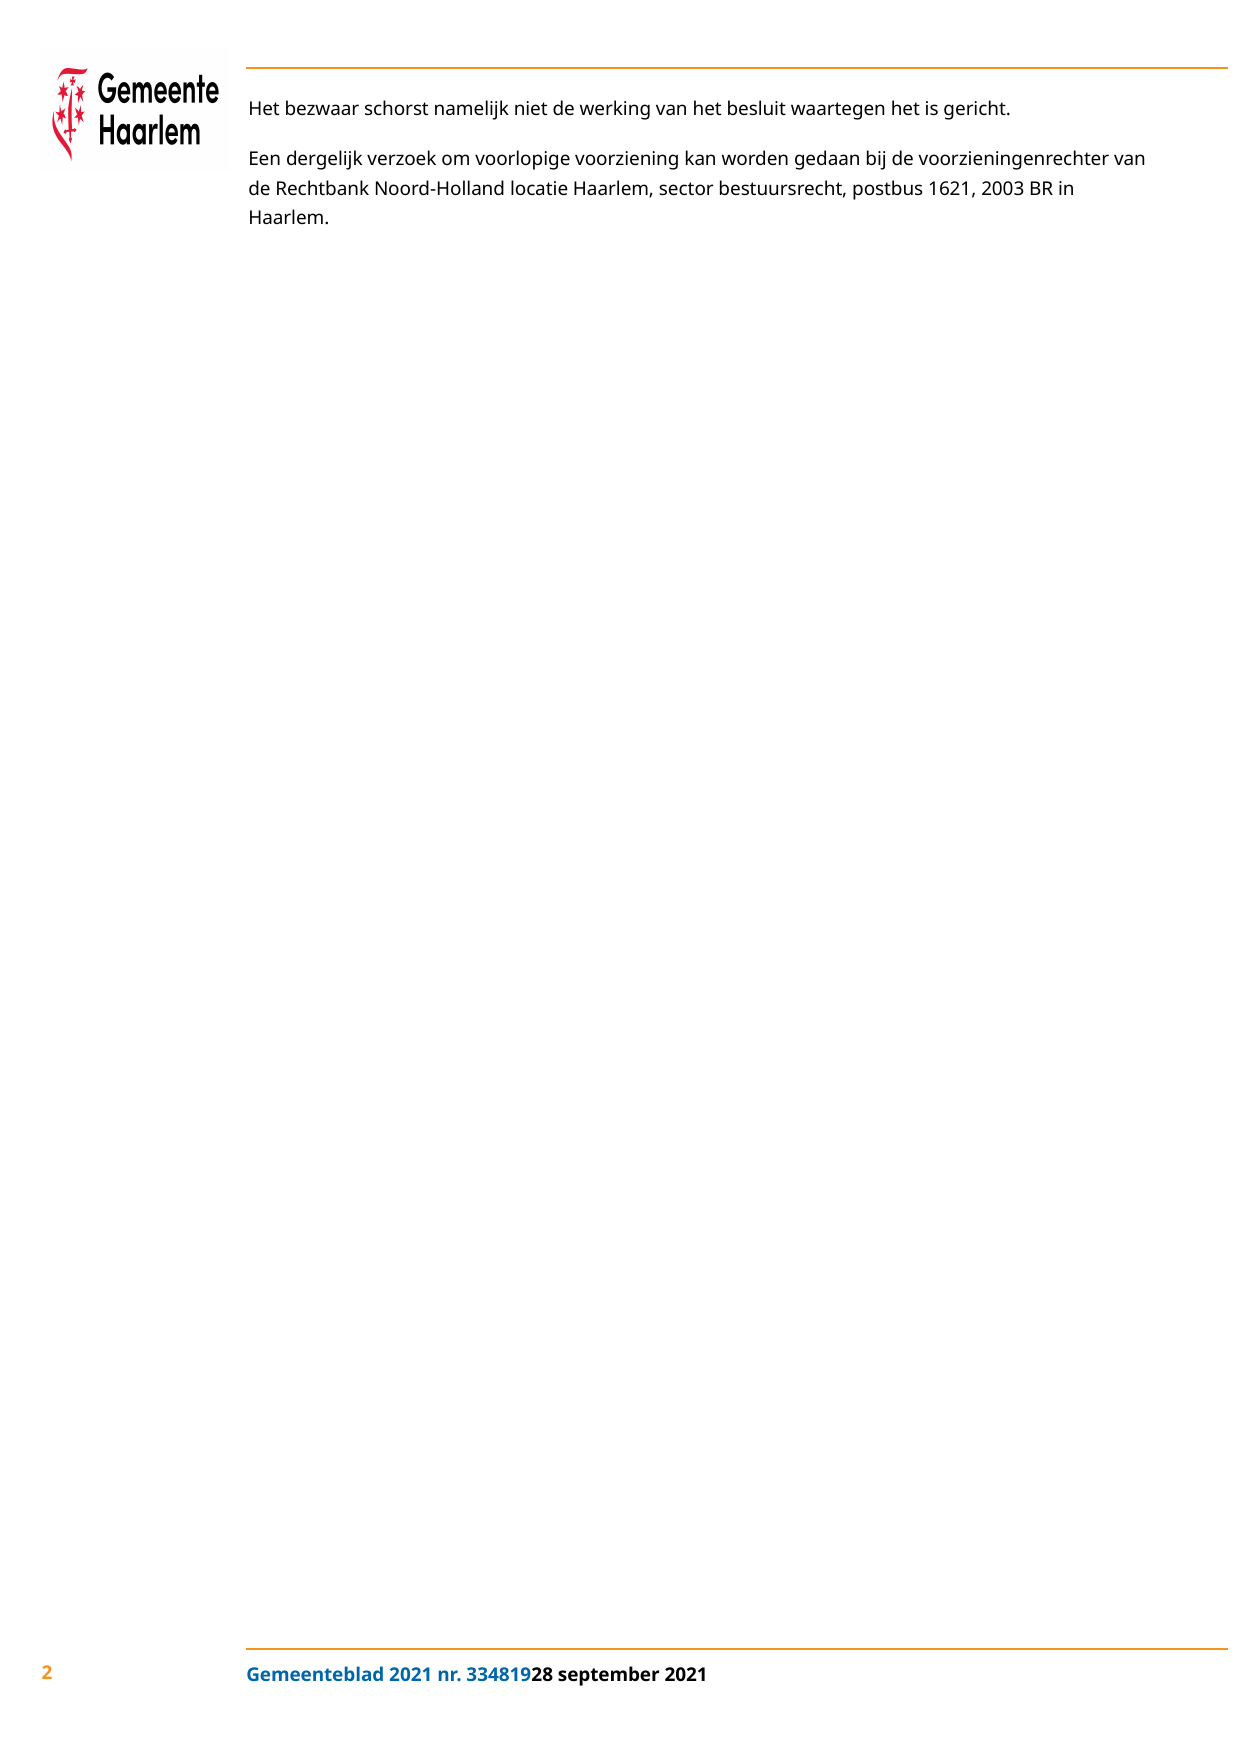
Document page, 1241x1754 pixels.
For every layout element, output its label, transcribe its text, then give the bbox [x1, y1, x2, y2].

picture [41, 47, 231, 172]
text Het bezwaar schorst namelijk niet de werking van het besluit waartegen het is gericht. [248, 95, 1152, 121]
text Een dergelijk verzoek om voorlopige voorziening kan worden gedaan bij de voorzieningenrechter van de Rechtbank Noord-Holland locatie Haarlem, sector bestuursrecht, postbus 1621, 2003 BR in Haarlem. [248, 145, 1152, 230]
